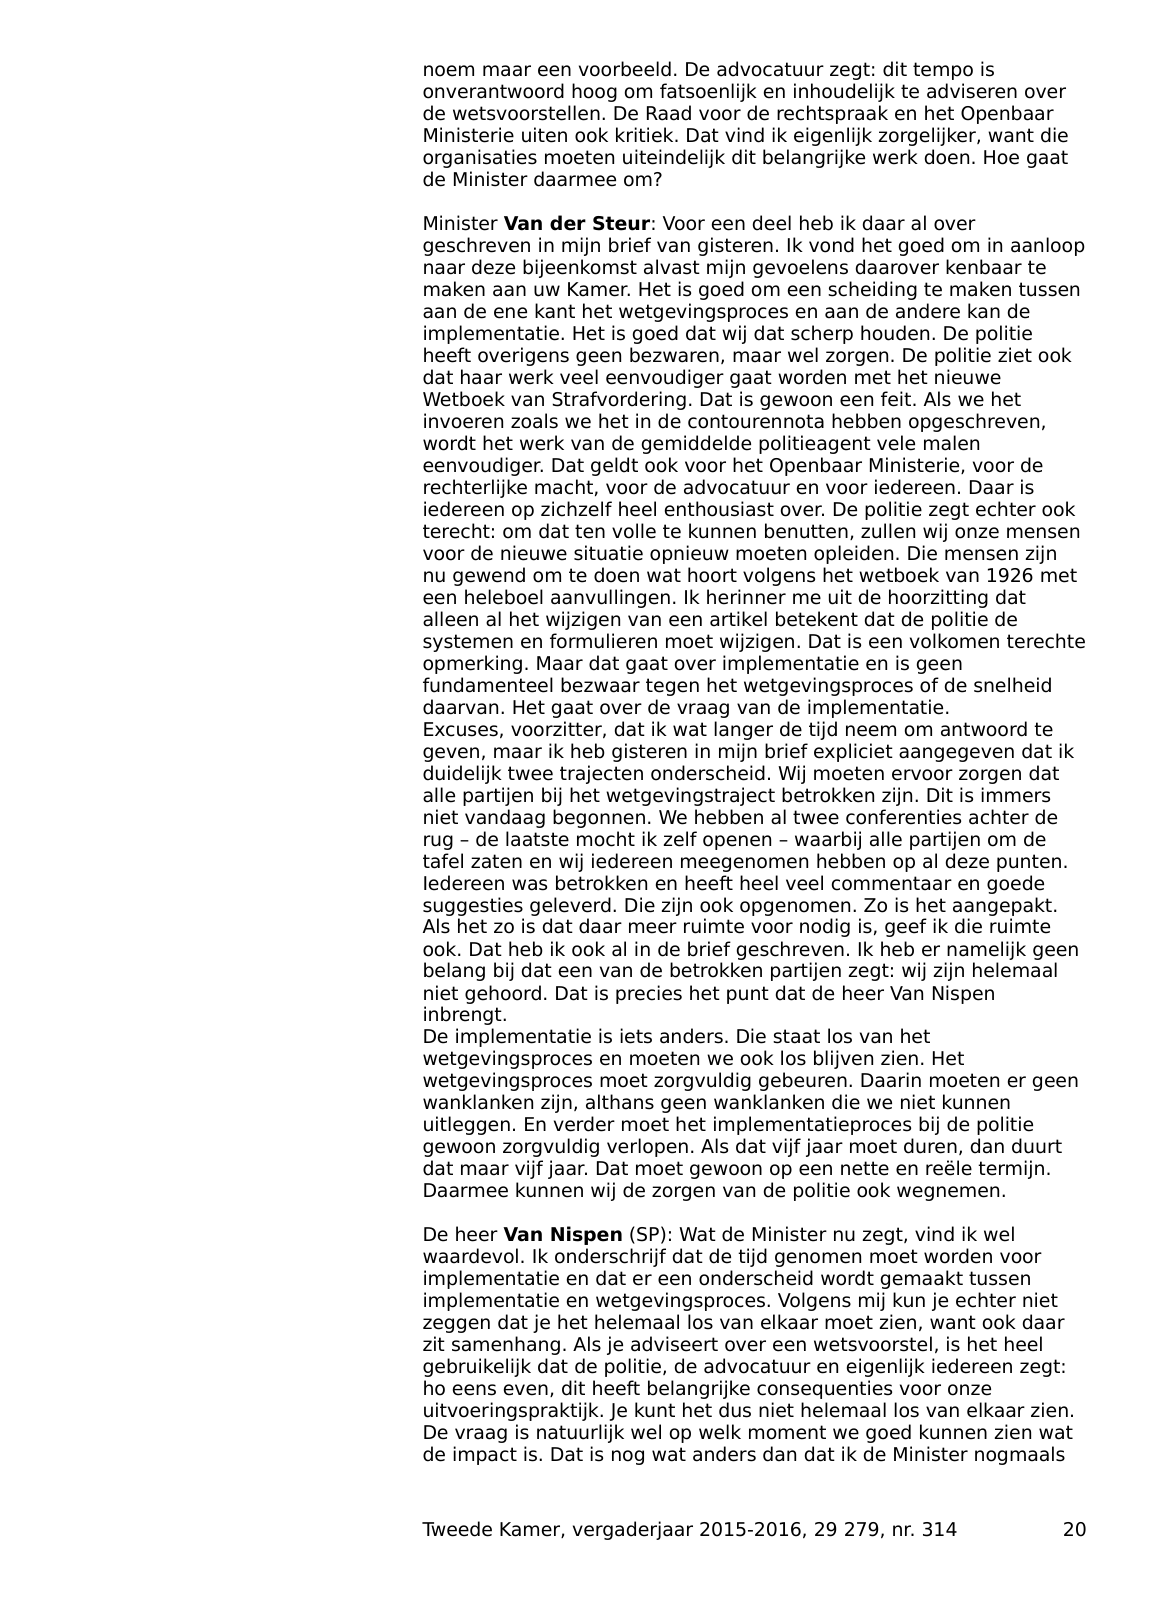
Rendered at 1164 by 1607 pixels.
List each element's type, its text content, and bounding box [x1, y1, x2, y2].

text Excuses, voorzitter, dat ik wat langer de tijd neem om antwoord te geven, maar ik heb gisteren in mijn brief expliciet aangegeven dat ik duidelijk twee trajecten onderscheid. Wij moeten ervoor zorgen dat alle partijen bij het wetgevingstraject betrokken zijn. Dit is immers niet vandaag begonnen. We hebben al twee conferenties achter de rug – de laatste mocht ik zelf openen – waarbij alle partijen om de tafel zaten en wij iedereen meegenomen hebben op al deze punten. Iedereen was betrokken en heeft heel veel commentaar en goede suggesties geleverd. Die zijn ook opgenomen. Zo is het aangepakt. Als het zo is dat daar meer ruimte voor nodig is, geef ik die ruimte ook. Dat heb ik ook al in de brief geschreven. Ik heb er namelijk geen belang bij dat een van de betrokken partijen zegt: wij zijn helemaal niet gehoord. Dat is precies het punt dat de heer Van Nispen inbrengt. [422, 719, 1087, 1026]
text noem maar een voorbeeld. De advocatuur zegt: dit tempo is onverantwoord hoog om fatsoenlijk en inhoudelijk te adviseren over de wetsvoorstellen. De Raad voor de rechtspraak en het Openbaar Ministerie uiten ook kritiek. Dat vind ik eigenlijk zorgelijker, want die organisaties moeten uiteindelijk dit belangrijke werk doen. Hoe gaat de Minister daarmee om? [422, 59, 1087, 191]
text De implementatie is iets anders. Die staat los van het wetgevingsproces en moeten we ook los blijven zien. Het wetgevingsproces moet zorgvuldig gebeuren. Daarin moeten er geen wanklanken zijn, althans geen wanklanken die we niet kunnen uitleggen. En verder moet het implementatieproces bij de politie gewoon zorgvuldig verlopen. Als dat vijf jaar moet duren, dan duurt dat maar vijf jaar. Dat moet gewoon op een nette en reële termijn. Daarmee kunnen wij de zorgen van de politie ook wegnemen. [422, 1026, 1087, 1202]
text De heer Van Nispen (SP): Wat de Minister nu zegt, vind ik wel waardevol. Ik onderschrijf dat de tijd genomen moet worden voor implementatie en dat er een onderscheid wordt gemaakt tussen implementatie en wetgevingsproces. Volgens mij kun je echter niet zeggen dat je het helemaal los van elkaar moet zien, want ook daar zit samenhang. Als je adviseert over een wetsvoorstel, is het heel gebruikelijk dat de politie, de advocatuur en eigenlijk iedereen zegt: ho eens even, dit heeft belangrijke consequenties voor onze uitvoeringspraktijk. Je kunt het dus niet helemaal los van elkaar zien. De vraag is natuurlijk wel op welk moment we goed kunnen zien wat de impact is. Dat is nog wat anders dan dat ik de Minister nogmaals [422, 1224, 1087, 1466]
text Minister Van der Steur: Voor een deel heb ik daar al over geschreven in mijn brief van gisteren. Ik vond het goed om in aanloop naar deze bijeenkomst alvast mijn gevoelens daarover kenbaar te maken aan uw Kamer. Het is goed om een scheiding te maken tussen aan de ene kant het wetgevingsproces en aan de andere kan de implementatie. Het is goed dat wij dat scherp houden. De politie heeft overigens geen bezwaren, maar wel zorgen. De politie ziet ook dat haar werk veel eenvoudiger gaat worden met het nieuwe Wetboek van Strafvordering. Dat is gewoon een feit. Als we het invoeren zoals we het in de contourennota hebben opgeschreven, wordt het werk van de gemiddelde politieagent vele malen eenvoudiger. Dat geldt ook voor het Openbaar Ministerie, voor de rechterlijke macht, voor de advocatuur en voor iedereen. Daar is iedereen op zichzelf heel enthousiast over. De politie zegt echter ook terecht: om dat ten volle te kunnen benutten, zullen wij onze mensen voor de nieuwe situatie opnieuw moeten opleiden. Die mensen zijn nu gewend om te doen wat hoort volgens het wetboek van 1926 met een heleboel aanvullingen. Ik herinner me uit de hoorzitting dat alleen al het wijzigen van een artikel betekent dat de politie de systemen en formulieren moet wijzigen. Dat is een volkomen terechte opmerking. Maar dat gaat over implementatie en is geen fundamenteel bezwaar tegen het wetgevingsproces of de snelheid daarvan. Het gaat over de vraag van de implementatie. [422, 213, 1087, 719]
